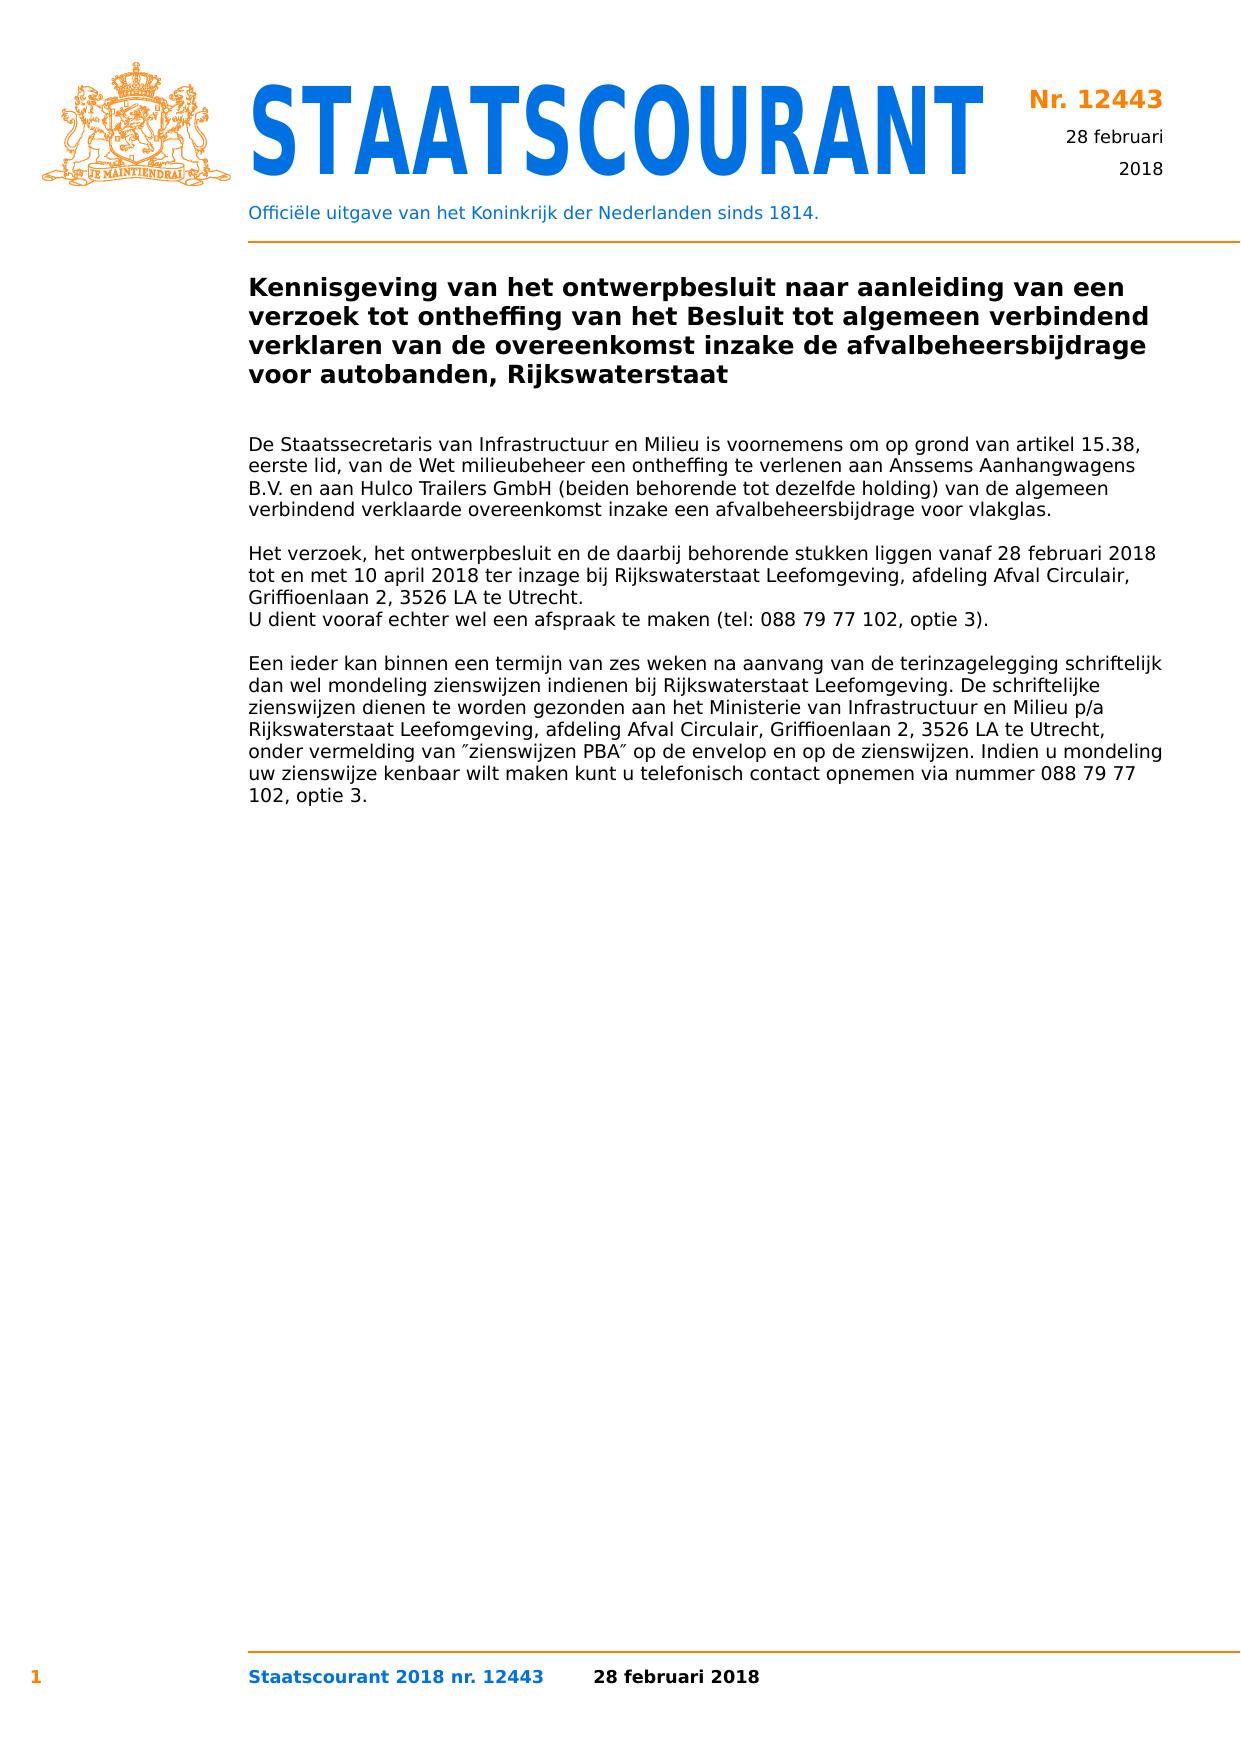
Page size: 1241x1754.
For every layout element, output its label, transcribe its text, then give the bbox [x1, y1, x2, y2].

table_header [25, 62, 248, 241]
table_cell Officiële uitgave van het Koninkrijk der Nederlanden sinds 1814. [248, 203, 1240, 241]
subtitle Kennisgeving van het ontwerpbesluit naar aanleiding van een verzoek tot ontheffing van het Besluit tot algemeen verbindend verklaren van de overeenkomst inzake de afvalbeheersbijdrage voor autobanden, Rijkswaterstaat [248, 273, 1163, 390]
table_header STAATSCOURANT [248, 62, 998, 203]
picture [41, 62, 231, 186]
text U dient vooraf echter wel een afspraak te maken (tel: 088 79 77 102, optie 3). [248, 609, 1163, 631]
table_header Nr. 12443 [998, 62, 1240, 121]
text Een ieder kan binnen een termijn van zes weken na aanvang van de terinzagelegging schriftelijk dan wel mondeling zienswijzen indienen bij Rijkswaterstaat Leefomgeving. De schriftelijke zienswijzen dienen te worden gezonden aan het Ministerie van Infrastructuur en Milieu p/a Rijkswaterstaat Leefomgeving, afdeling Afval Circulair, Griffioenlaan 2, 3526 LA te Utrecht, onder vermelding van ″zienswijzen PBA″ op de envelop en op de zienswijzen. Indien u mondeling uw zienswijze kenbaar wilt maken kunt u telefonisch contact opnemen via nummer 088 79 77 102, optie 3. [248, 653, 1163, 807]
text Het verzoek, het ontwerpbesluit en de daarbij behorende stukken liggen vanaf 28 februari 2018 tot en met 10 april 2018 ter inzage bij Rijkswaterstaat Leefomgeving, afdeling Afval Circulair, Griffioenlaan 2, 3526 LA te Utrecht. [248, 543, 1163, 609]
table_cell 2018 [998, 153, 1240, 203]
table_cell 28 februari [998, 121, 1240, 153]
text De Staatssecretaris van Infrastructuur en Milieu is voornemens om op grond van artikel 15.38, eerste lid, van de Wet milieubeheer een ontheffing te verlenen aan Anssems Aanhangwagens B.V. en aan Hulco Trailers GmbH (beiden behorende tot dezelfde holding) van de algemeen verbindend verklaarde overeenkomst inzake een afvalbeheersbijdrage voor vlakglas. [248, 433, 1163, 521]
